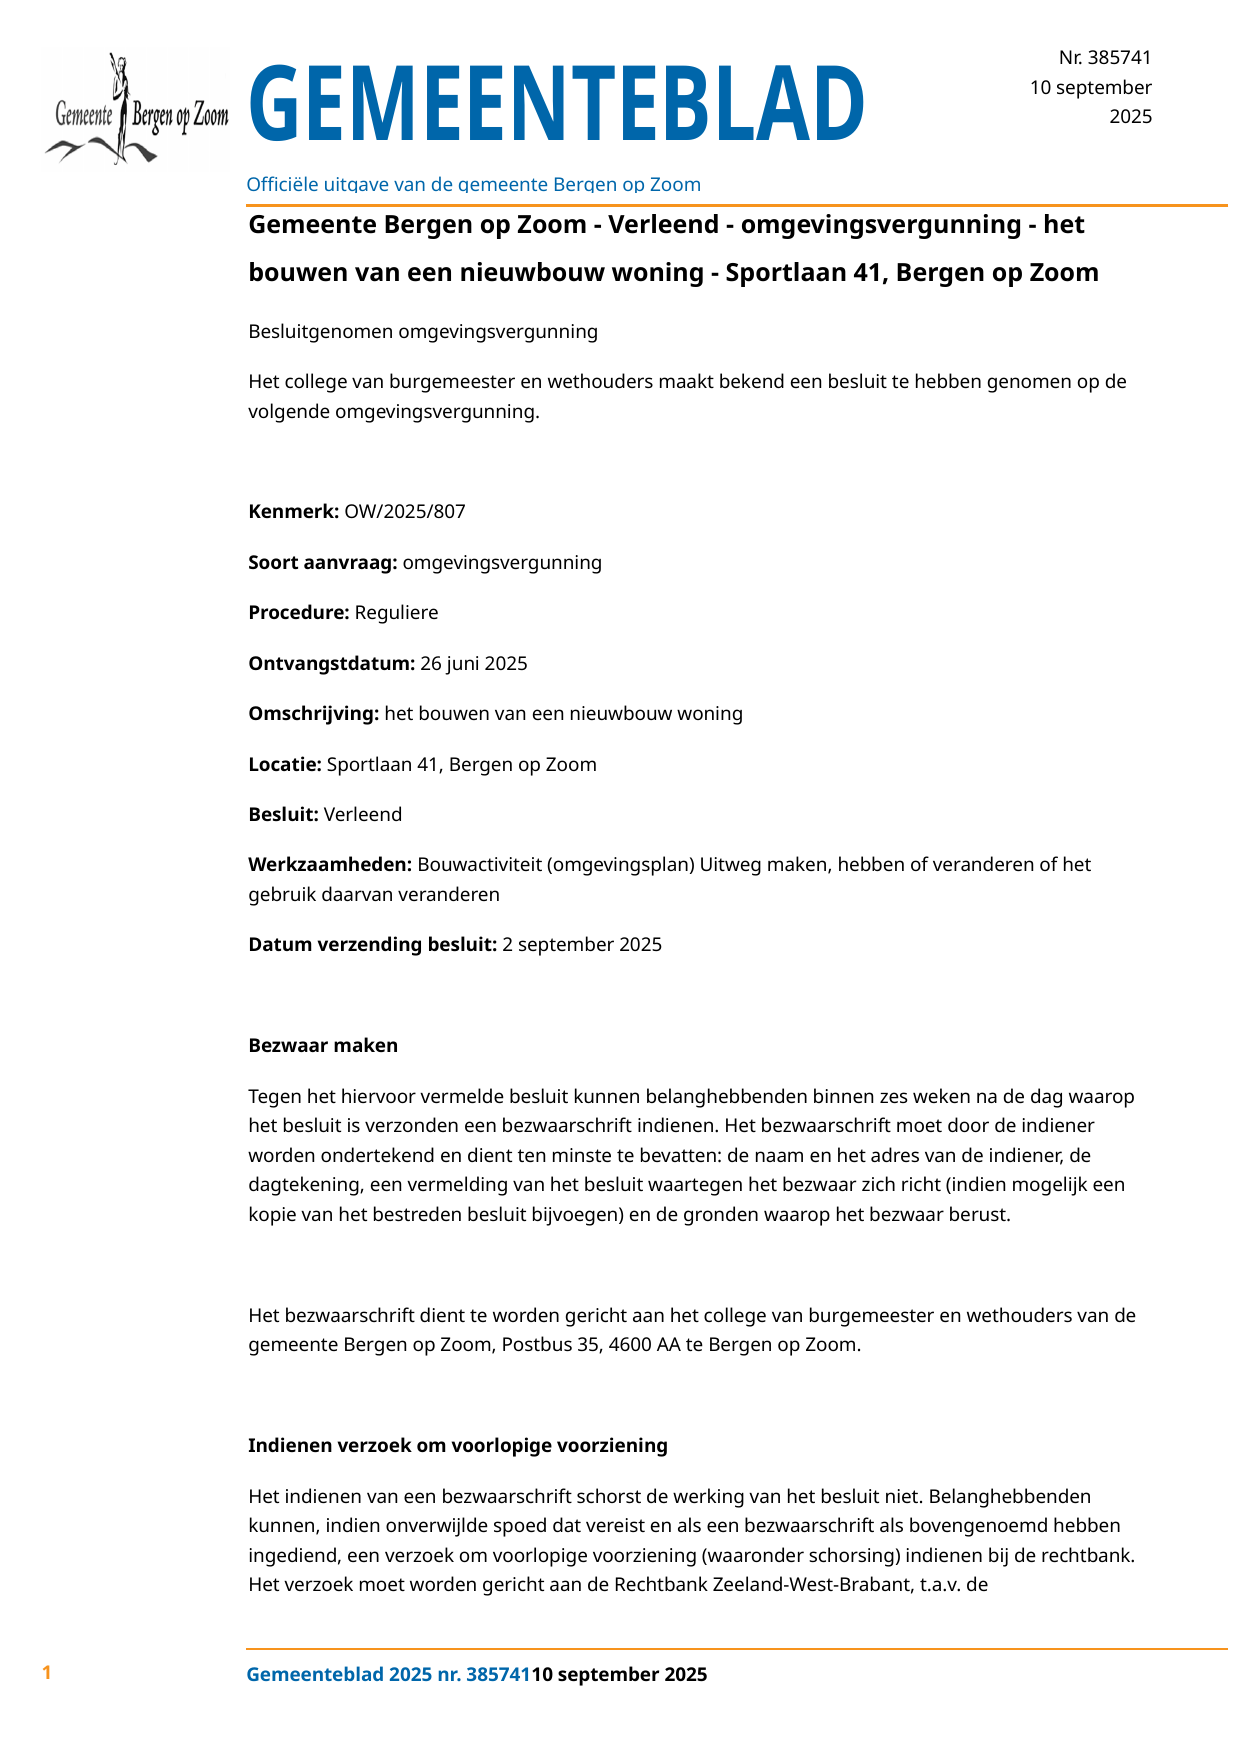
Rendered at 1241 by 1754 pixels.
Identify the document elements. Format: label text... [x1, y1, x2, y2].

text Kenmerk: OW/2025/807 [248, 499, 1152, 524]
text Indienen verzoek om voorlopige voorziening [248, 1432, 1152, 1458]
text Bezwaar maken [248, 1032, 1152, 1058]
text Gemeente Bergen op Zoom - Verleend - omgevingsvergunning - het bouwen van een nieuwbouw woning - Sportlaan 41, Bergen op Zoom [248, 207, 1152, 288]
text Werkzaamheden: Bouwactiviteit (omgevingsplan) Uitweg maken, hebben of veranderen of het gebruik daarvan veranderen [248, 852, 1152, 907]
text Omschrijving: het bouwen van een nieuwbouw woning [248, 700, 1152, 726]
text Locatie: Sportlaan 41, Bergen op Zoom [248, 751, 1152, 777]
text Besluitgenomen omgevingsvergunning [248, 318, 1152, 344]
text Procedure: Reguliere [248, 599, 1152, 625]
text Ontvangstdatum: 26 juni 2025 [248, 650, 1152, 676]
text Het bezwaarschrift dient te worden gericht aan het college van burgemeester en wethouders van de gemeente Bergen op Zoom, Postbus 35, 4600 AA te Bergen op Zoom. [248, 1302, 1152, 1357]
picture [41, 47, 231, 172]
text Besluit: Verleend [248, 801, 1152, 827]
text Tegen het hiervoor vermelde besluit kunnen belanghebbenden binnen zes weken na de dag waarop het besluit is verzonden een bezwaarschrift indienen. Het bezwaarschrift moet door de indiener worden ondertekend en dient ten minste te bevatten: de naam en het adres van de indiener, de dagtekening, een vermelding van het besluit waartegen het bezwaar zich richt (indien mogelijk een kopie van het bestreden besluit bijvoegen) en de gronden waarop het bezwaar berust. [248, 1083, 1152, 1227]
text Het college van burgemeester en wethouders maakt bekend een besluit te hebben genomen op de volgende omgevingsvergunning. [248, 368, 1152, 424]
text Soort aanvraag: omgevingsvergunning [248, 549, 1152, 575]
text Het indienen van een bezwaarschrift schorst de werking van het besluit niet. Belanghebbenden kunnen, indien onverwijlde spoed dat vereist en als een bezwaarschrift als bovengenoemd hebben ingediend, een verzoek om voorlopige voorziening (waaronder schorsing) indienen bij de rechtbank. Het verzoek moet worden gericht aan de Rechtbank Zeeland-West-Brabant, t.a.v. de [248, 1483, 1152, 1597]
text Datum verzending besluit: 2 september 2025 [248, 932, 1152, 957]
